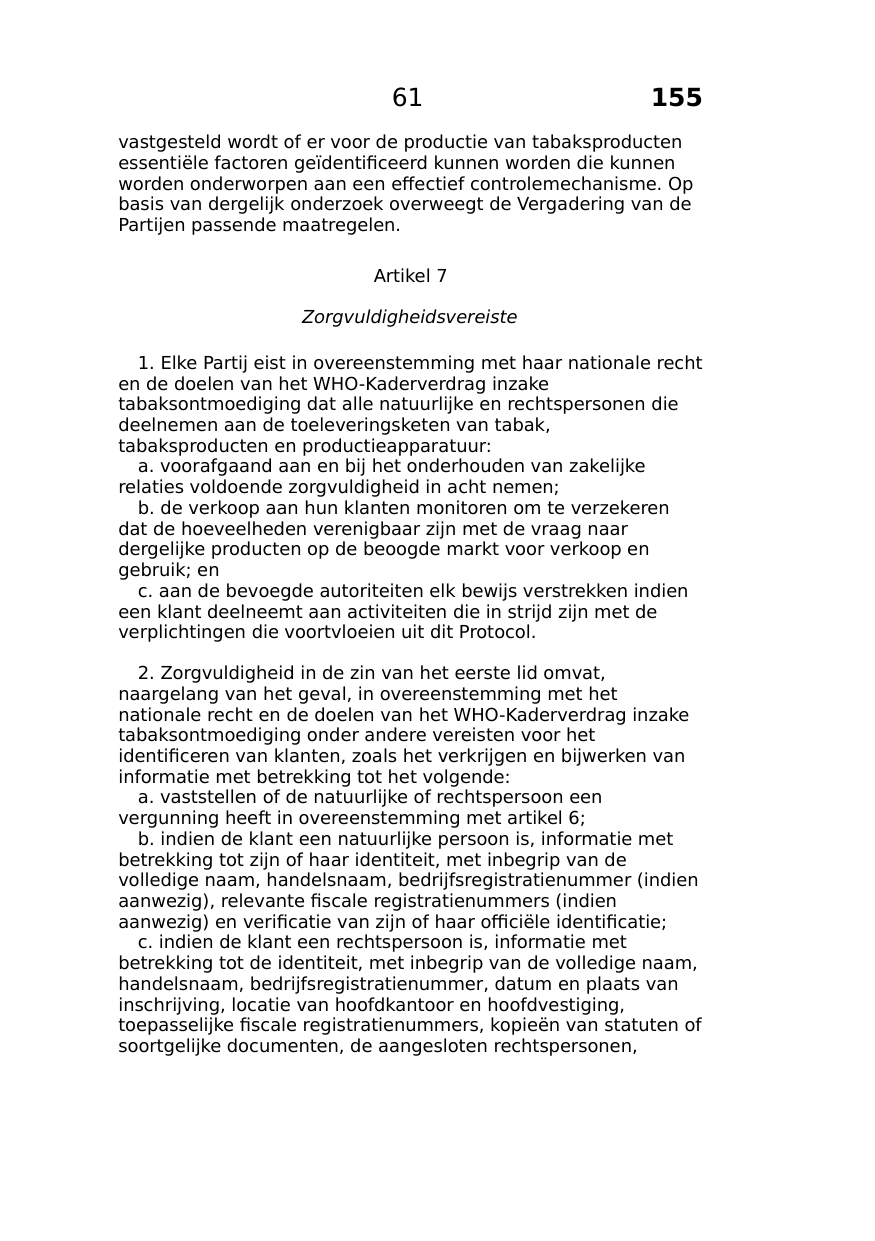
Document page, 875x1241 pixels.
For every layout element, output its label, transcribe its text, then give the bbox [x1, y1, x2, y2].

text vastgesteld wordt of er voor de productie van tabaksproducten essentiële factoren geïdentificeerd kunnen worden die kunnen worden onderworpen aan een effectief controlemechanisme. Op basis van dergelijk onderzoek overweegt de Vergadering van de Partijen passende maatregelen. [118, 132, 703, 236]
text 1. Elke Partij eist in overeenstemming met haar nationale recht en de doelen van het WHO-Kaderverdrag inzake tabaksontmoediging dat alle natuurlijke en rechtspersonen die deelnemen aan de toeleveringsketen van tabak, tabaksproducten en productieapparatuur: [118, 353, 703, 456]
text b. de verkoop aan hun klanten monitoren om te verzekeren dat de hoeveelheden verenigbaar zijn met de vraag naar dergelijke producten op de beoogde markt voor verkoop en gebruik; en [118, 498, 703, 581]
text c. aan de bevoegde autoriteiten elk bewijs verstrekken indien een klant deelneemt aan activiteiten die in strijd zijn met de verplichtingen die voortvloeien uit dit Protocol. [118, 581, 703, 643]
text b. indien de klant een natuurlijke persoon is, informatie met betrekking tot zijn of haar identiteit, met inbegrip van de volledige naam, handelsnaam, bedrijfsregistratienummer (indien aanwezig), relevante fiscale registratienummers (indien aanwezig) en verificatie van zijn of haar officiële identificatie; [118, 829, 703, 932]
text 2. Zorgvuldigheid in de zin van het eerste lid omvat, naargelang van het geval, in overeenstemming met het nationale recht en de doelen van het WHO-Kaderverdrag inzake tabaksontmoediging onder andere vereisten voor het identificeren van klanten, zoals het verkrijgen en bijwerken van informatie met betrekking tot het volgende: [118, 663, 703, 787]
text c. indien de klant een rechtspersoon is, informatie met betrekking tot de identiteit, met inbegrip van de volledige naam, handelsnaam, bedrijfsregistratienummer, datum en plaats van inschrijving, locatie van hoofdkantoor en hoofdvestiging, toepasselijke fiscale registratienummers, kopieën van statuten of soortgelijke documenten, de aangesloten rechtspersonen, [118, 932, 703, 1057]
subtitle Artikel 7 Zorgvuldigheidsvereiste [118, 266, 703, 328]
text a. voorafgaand aan en bij het onderhouden van zakelijke relaties voldoende zorgvuldigheid in acht nemen; [118, 456, 703, 498]
text a. vaststellen of de natuurlijke of rechtspersoon een vergunning heeft in overeenstemming met artikel 6; [118, 787, 703, 829]
